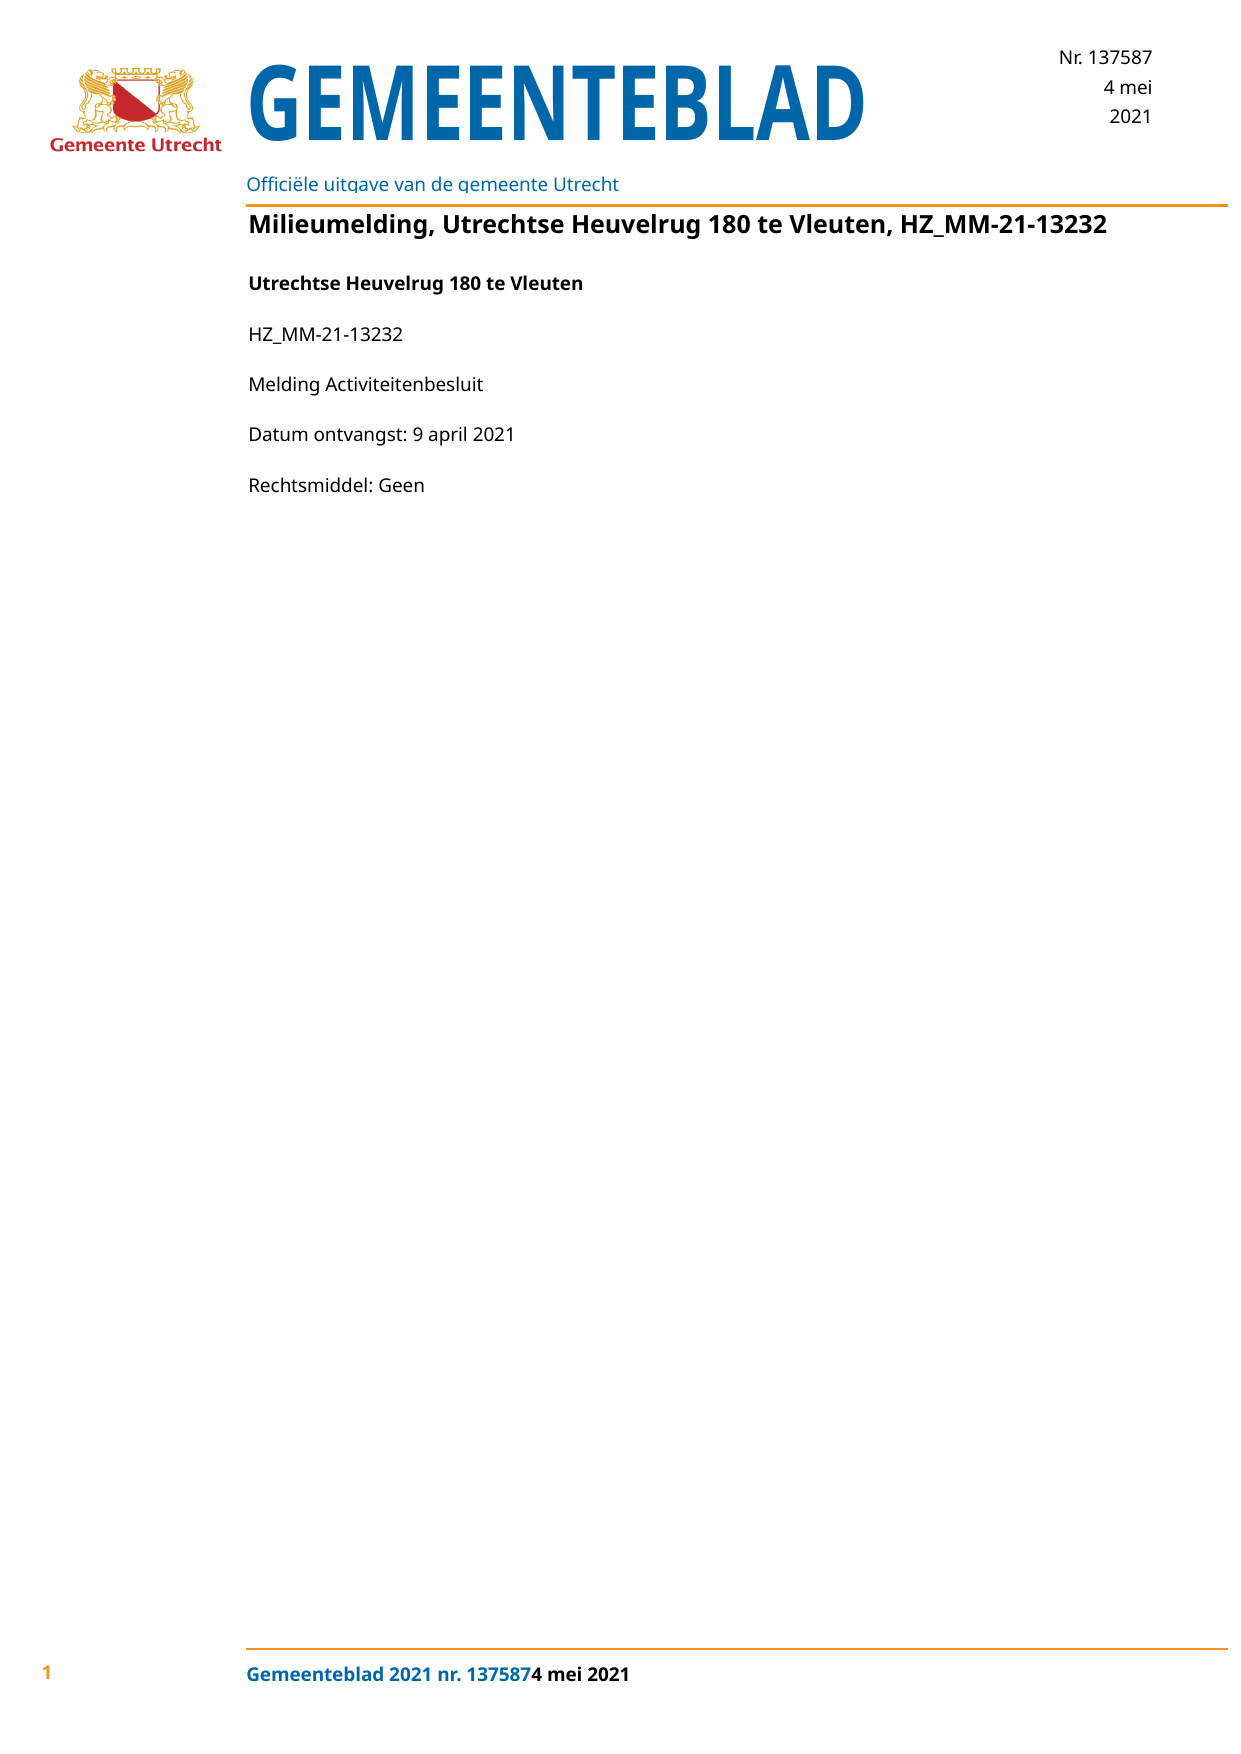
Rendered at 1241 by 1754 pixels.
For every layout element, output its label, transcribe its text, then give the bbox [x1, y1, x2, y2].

picture [41, 47, 231, 172]
text Utrechtse Heuvelrug 180 te Vleuten [248, 270, 1152, 296]
text Datum ontvangst: 9 april 2021 [248, 422, 1152, 447]
text Rechtsmiddel: Geen [248, 472, 1152, 498]
text HZ_MM-21-13232 [248, 321, 1152, 346]
text Milieumelding, Utrechtse Heuvelrug 180 te Vleuten, HZ_MM-21-13232 [248, 207, 1152, 241]
text Melding Activiteitenbesluit [248, 371, 1152, 397]
